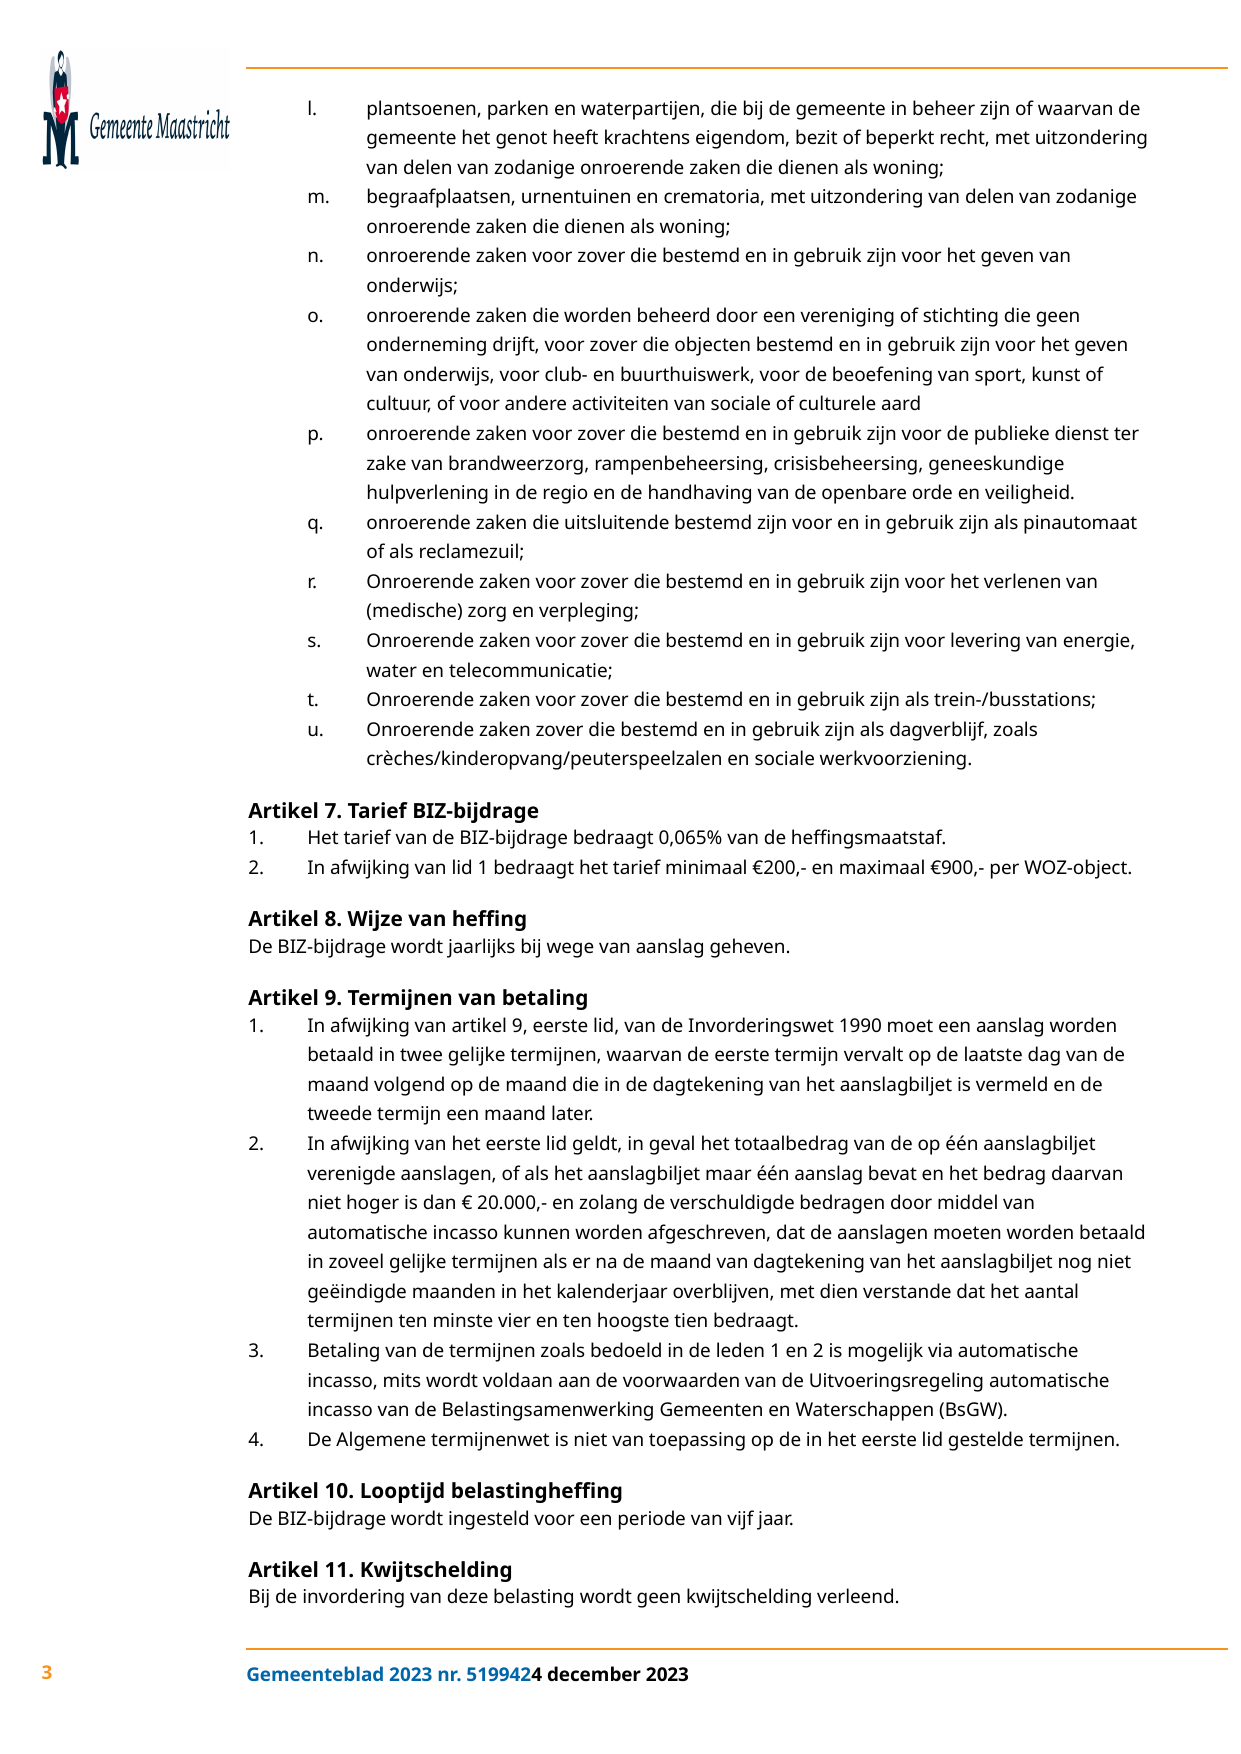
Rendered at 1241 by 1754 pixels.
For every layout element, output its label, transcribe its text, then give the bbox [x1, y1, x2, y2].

list Onroerende zaken voor zover die bestemd en in gebruik zijn voor levering van energie, water en telecommunicatie; [307, 627, 1152, 683]
list In afwijking van lid 1 bedraagt het tarief minimaal €200,- en maximaal €900,- per WOZ-object. [248, 854, 1152, 880]
list onroerende zaken die worden beheerd door een vereniging of stichting die geen onderneming drijft, voor zover die objecten bestemd en in gebruik zijn voor het geven van onderwijs, voor club- en buurthuiswerk, voor de beoefening van sport, kunst of cultuur, of voor andere activiteiten van sociale of culturele aard [307, 302, 1152, 416]
text Artikel 7. Tarief BIZ-bijdrage [248, 796, 1152, 824]
text Bij de invordering van deze belasting wordt geen kwijtschelding verleend. [248, 1584, 1152, 1609]
list begraafplaatsen, urnentuinen en crematoria, met uitzondering van delen van zodanige onroerende zaken die dienen als woning; [307, 183, 1152, 239]
text Artikel 9. Termijnen van betaling [248, 983, 1152, 1012]
text De BIZ-bijdrage wordt ingesteld voor een periode van vijf jaar. [248, 1505, 1152, 1531]
list plantsoenen, parken en waterpartijen, die bij de gemeente in beheer zijn of waarvan de gemeente het genot heeft krachtens eigendom, bezit of beperkt recht, met uitzondering van delen van zodanige onroerende zaken die dienen als woning; [307, 95, 1152, 180]
list In afwijking van artikel 9, eerste lid, van de Invorderingswet 1990 moet een aanslag worden betaald in twee gelijke termijnen, waarvan de eerste termijn vervalt op de laatste dag van de maand volgend op de maand die in de dagtekening van het aanslagbiljet is vermeld en de tweede termijn een maand later. [248, 1012, 1152, 1126]
list In afwijking van het eerste lid geldt, in geval het totaalbedrag van de op één aanslagbiljet verenigde aanslagen, of als het aanslagbiljet maar één aanslag bevat en het bedrag daarvan niet hoger is dan € 20.000,- en zolang de verschuldigde bedragen door middel van automatische incasso kunnen worden afgeschreven, dat de aanslagen moeten worden betaald in zoveel gelijke termijnen als er na de maand van dagtekening van het aanslagbiljet nog niet geëindigde maanden in het kalenderjaar overblijven, met dien verstande dat het aantal termijnen ten minste vier en ten hoogste tien bedraagt. [248, 1130, 1152, 1333]
list onroerende zaken die uitsluitende bestemd zijn voor en in gebruik zijn als pinautomaat of als reclamezuil; [307, 509, 1152, 564]
text Artikel 8. Wijze van heffing [248, 904, 1152, 933]
list onroerende zaken voor zover die bestemd en in gebruik zijn voor het geven van onderwijs; [307, 243, 1152, 298]
list Het tarief van de BIZ-bijdrage bedraagt 0,065% van de heffingsmaatstaf. [248, 824, 1152, 850]
list Onroerende zaken voor zover die bestemd en in gebruik zijn voor het verlenen van (medische) zorg en verpleging; [307, 568, 1152, 623]
list onroerende zaken voor zover die bestemd en in gebruik zijn voor de publieke dienst ter zake van brandweerzorg, rampenbeheersing, crisisbeheersing, geneeskundige hulpverlening in de regio en de handhaving van de openbare orde en veiligheid. [307, 420, 1152, 505]
list Betaling van de termijnen zoals bedoeld in de leden 1 en 2 is mogelijk via automatische incasso, mits wordt voldaan aan de voorwaarden van de Uitvoeringsregeling automatische incasso van de Belastingsamenwerking Gemeenten en Waterschappen (BsGW). [248, 1337, 1152, 1422]
text De BIZ-bijdrage wordt jaarlijks bij wege van aanslag geheven. [248, 933, 1152, 959]
picture [41, 47, 231, 172]
list De Algemene termijnenwet is niet van toepassing op de in het eerste lid gestelde termijnen. [248, 1426, 1152, 1452]
list Onroerende zaken zover die bestemd en in gebruik zijn als dagverblijf, zoals crèches/kinderopvang/peuterspeelzalen en sociale werkvoorziening. [307, 716, 1152, 771]
text Artikel 11. Kwijtschelding [248, 1555, 1152, 1584]
list Onroerende zaken voor zover die bestemd en in gebruik zijn als trein-/busstations; [307, 686, 1152, 712]
text Artikel 10. Looptijd belastingheffing [248, 1476, 1152, 1505]
